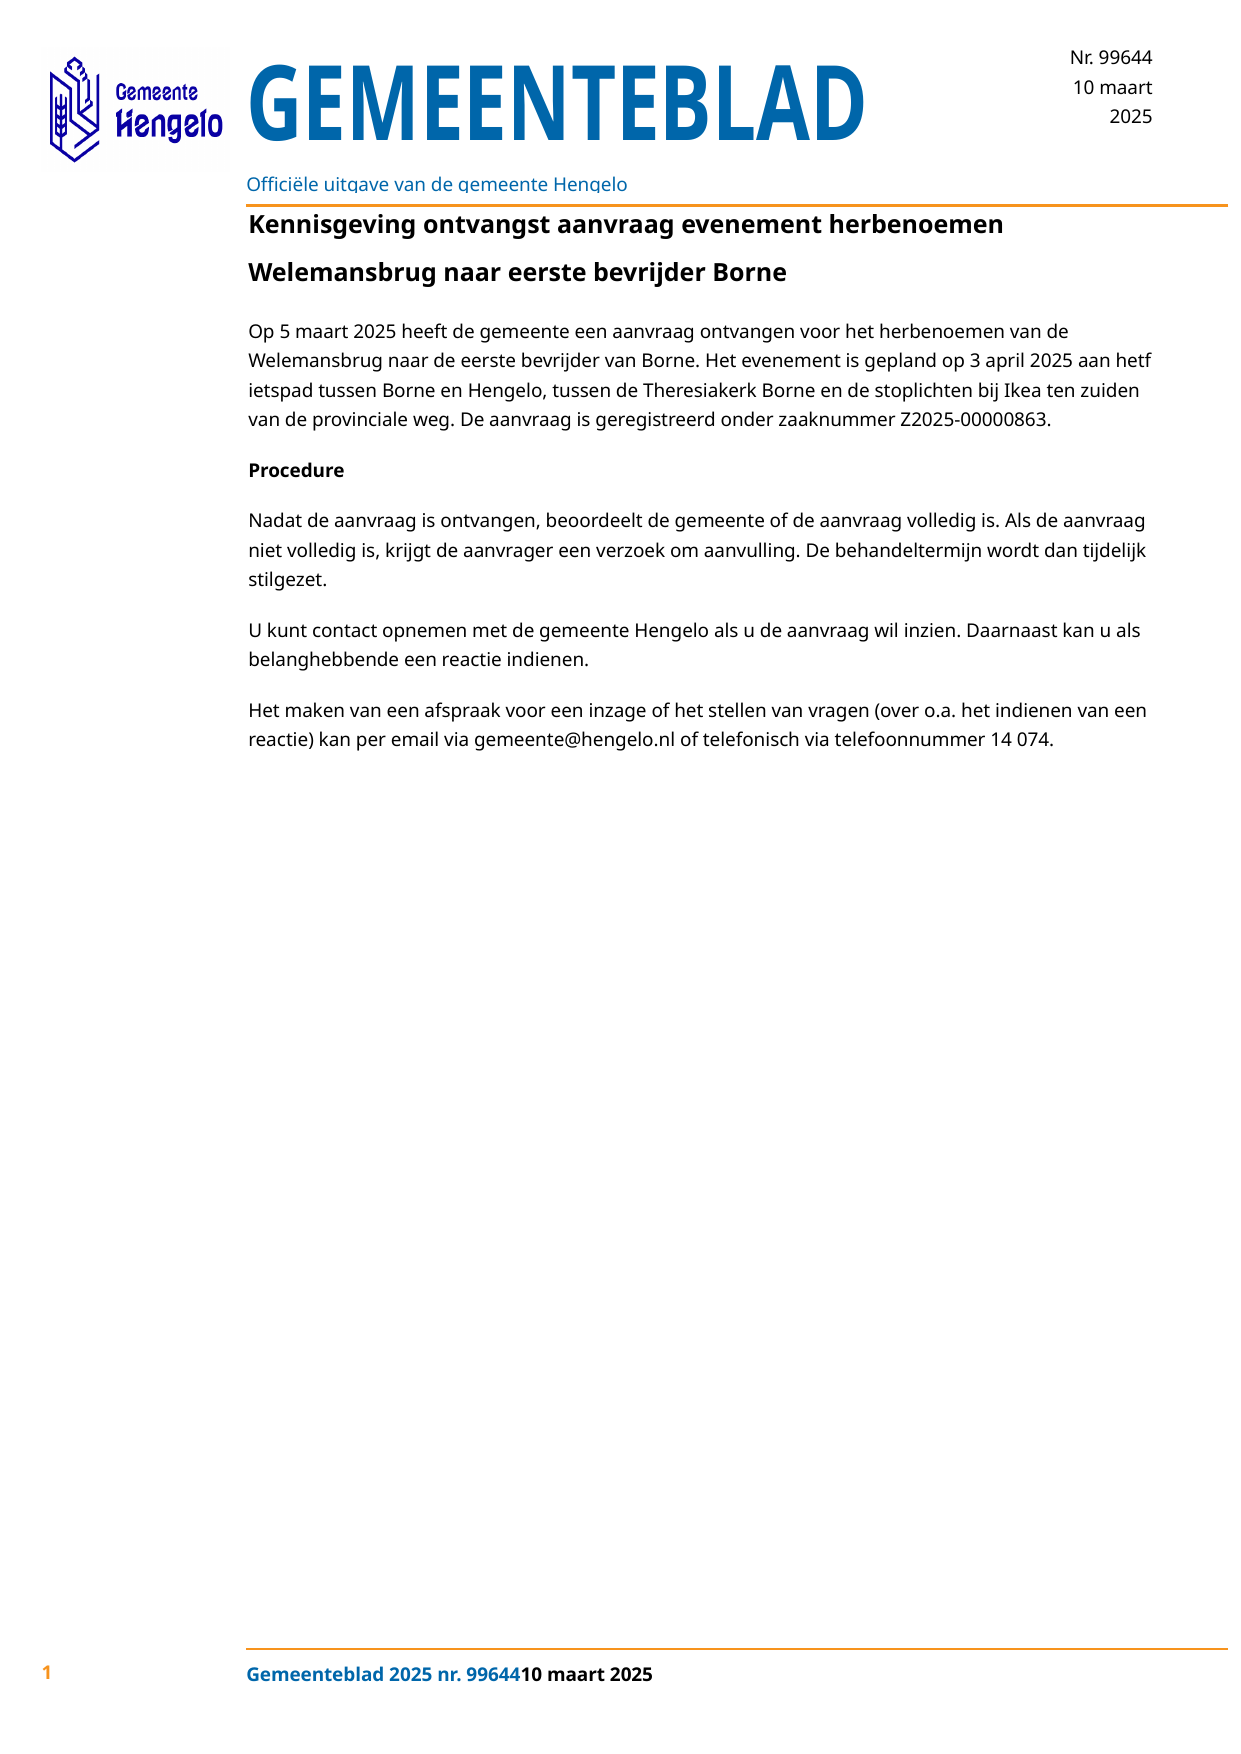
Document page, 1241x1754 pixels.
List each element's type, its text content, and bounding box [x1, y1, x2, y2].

text Op 5 maart 2025 heeft de gemeente een aanvraag ontvangen voor het herbenoemen van de Welemansbrug naar de eerste bevrijder van Borne. Het evenement is gepland op 3 april 2025 aan hetf ietspad tussen Borne en Hengelo, tussen de Theresiakerk Borne en de stoplichten bij Ikea ten zuiden van de provinciale weg. De aanvraag is geregistreerd onder zaaknummer Z2025-00000863. [248, 318, 1152, 432]
text U kunt contact opnemen met de gemeente Hengelo als u de aanvraag wil inzien. Daarnaast kan u als belanghebbende een reactie indienen. [248, 617, 1152, 672]
text Procedure [248, 457, 1152, 483]
text Nadat de aanvraag is ontvangen, beoordeelt de gemeente of de aanvraag volledig is. Als de aanvraag niet volledig is, krijgt de aanvrager een verzoek om aanvulling. De behandeltermijn wordt dan tijdelijk stilgezet. [248, 507, 1152, 592]
picture [41, 47, 231, 172]
text Het maken van een afspraak voor een inzage of het stellen van vragen (over o.a. het indienen van een reactie) kan per email via gemeente@hengelo.nl of telefonisch via telefoonnummer 14 074. [248, 697, 1152, 752]
text Kennisgeving ontvangst aanvraag evenement herbenoemen Welemansbrug naar eerste bevrijder Borne [248, 207, 1152, 288]
